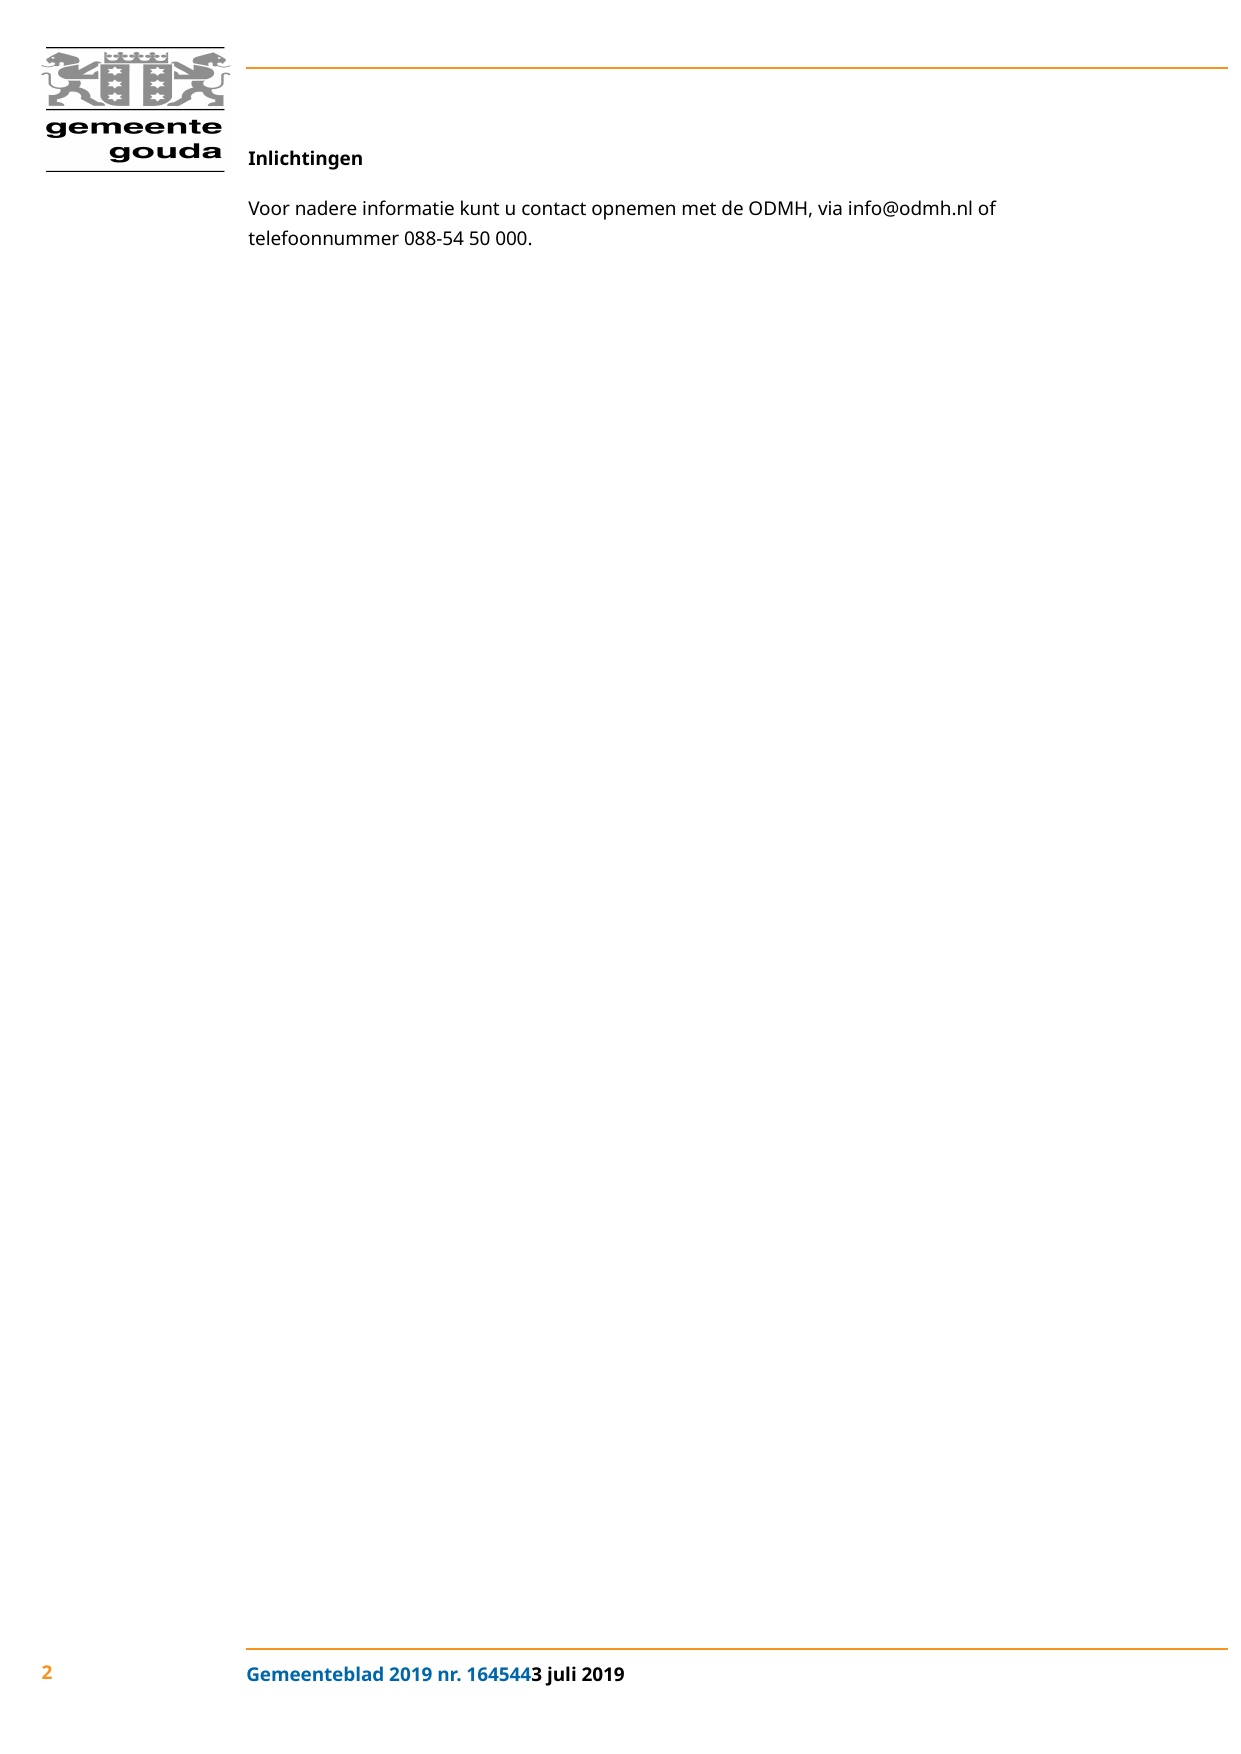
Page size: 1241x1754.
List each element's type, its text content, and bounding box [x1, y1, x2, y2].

text Inlichtingen [248, 145, 1152, 171]
text Voor nadere informatie kunt u contact opnemen met de ODMH, via info@odmh.nl of telefoonnummer 088-54 50 000. [248, 196, 1152, 251]
picture [41, 47, 231, 172]
